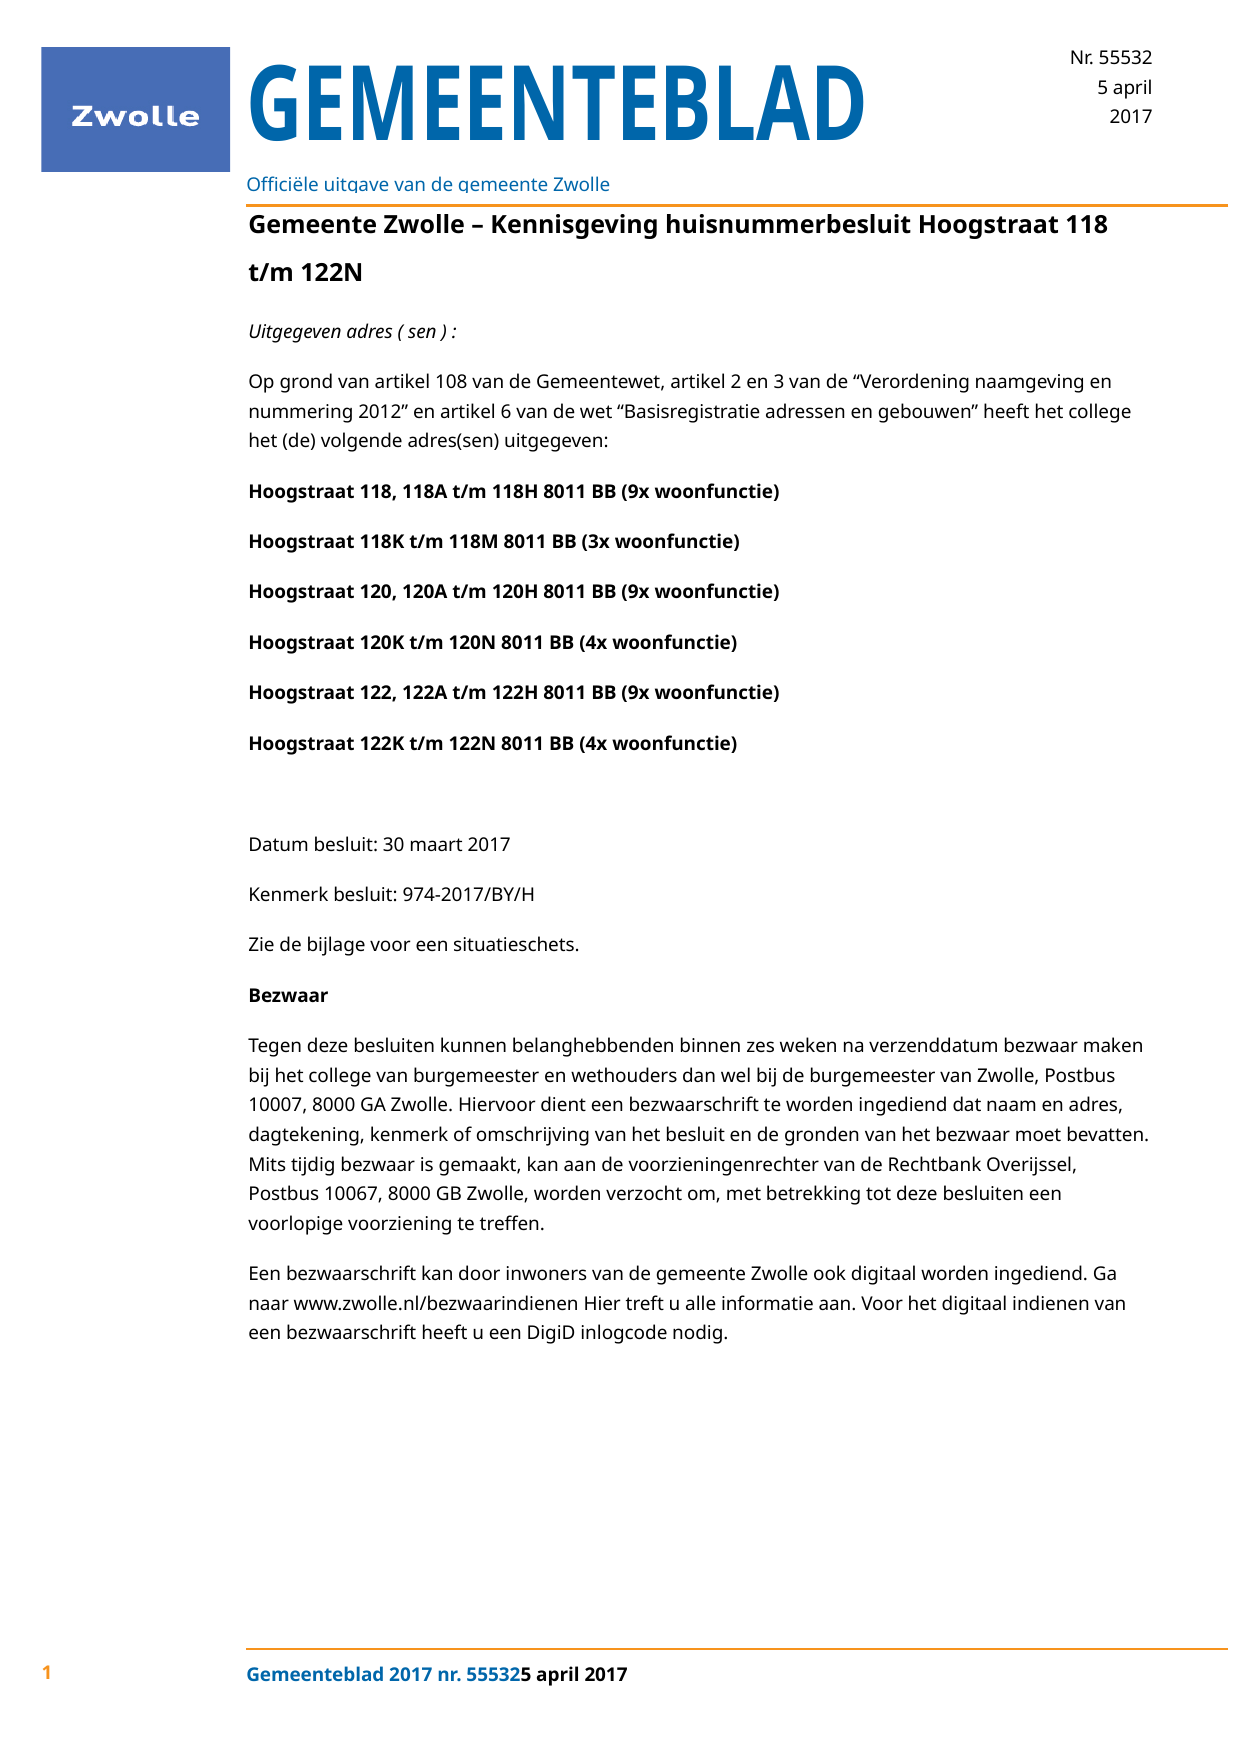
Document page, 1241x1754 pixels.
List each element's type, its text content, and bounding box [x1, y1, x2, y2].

text Hoogstraat 118, 118A t/m 118H 8011 BB (9x woonfunctie) [248, 478, 1152, 504]
text Kenmerk besluit: 974-2017/BY/H [248, 881, 1152, 907]
text Hoogstraat 122, 122A t/m 122H 8011 BB (9x woonfunctie) [248, 679, 1152, 705]
text Zie de bijlage voor een situatieschets. [248, 932, 1152, 957]
picture [41, 47, 231, 172]
text Uitgegeven adres ( sen ) : [248, 318, 1152, 344]
text Tegen deze besluiten kunnen belanghebbenden binnen zes weken na verzenddatum bezwaar maken bij het college van burgemeester en wethouders dan wel bij de burgemeester van Zwolle, Postbus 10007, 8000 GA Zwolle. Hiervoor dient een bezwaarschrift te worden ingediend dat naam en adres, dagtekening, kenmerk of omschrijving van het besluit en de gronden van het bezwaar moet bevatten. Mits tijdig bezwaar is gemaakt, kan aan de voorzieningenrechter van de Rechtbank Overijssel, Postbus 10067, 8000 GB Zwolle, worden verzocht om, met betrekking tot deze besluiten een voorlopige voorziening te treffen. [248, 1032, 1152, 1236]
text Gemeente Zwolle – Kennisgeving huisnummerbesluit Hoogstraat 118 t/m 122N [248, 207, 1152, 288]
text Bezwaar [248, 982, 1152, 1008]
text Op grond van artikel 108 van de Gemeentewet, artikel 2 en 3 van de “Verordening naamgeving en nummering 2012” en artikel 6 van de wet “Basisregistratie adressen en gebouwen” heeft het college het (de) volgende adres(sen) uitgegeven: [248, 368, 1152, 453]
text Een bezwaarschrift kan door inwoners van de gemeente Zwolle ook digitaal worden ingediend. Ga naar www.zwolle.nl/bezwaarindienen Hier treft u alle informatie aan. Voor het digitaal indienen van een bezwaarschrift heeft u een DigiD inlogcode nodig. [248, 1260, 1152, 1345]
text Hoogstraat 120K t/m 120N 8011 BB (4x woonfunctie) [248, 629, 1152, 655]
text Hoogstraat 120, 120A t/m 120H 8011 BB (9x woonfunctie) [248, 579, 1152, 604]
text Datum besluit: 30 maart 2017 [248, 831, 1152, 857]
text Hoogstraat 118K t/m 118M 8011 BB (3x woonfunctie) [248, 528, 1152, 554]
text Hoogstraat 122K t/m 122N 8011 BB (4x woonfunctie) [248, 730, 1152, 756]
